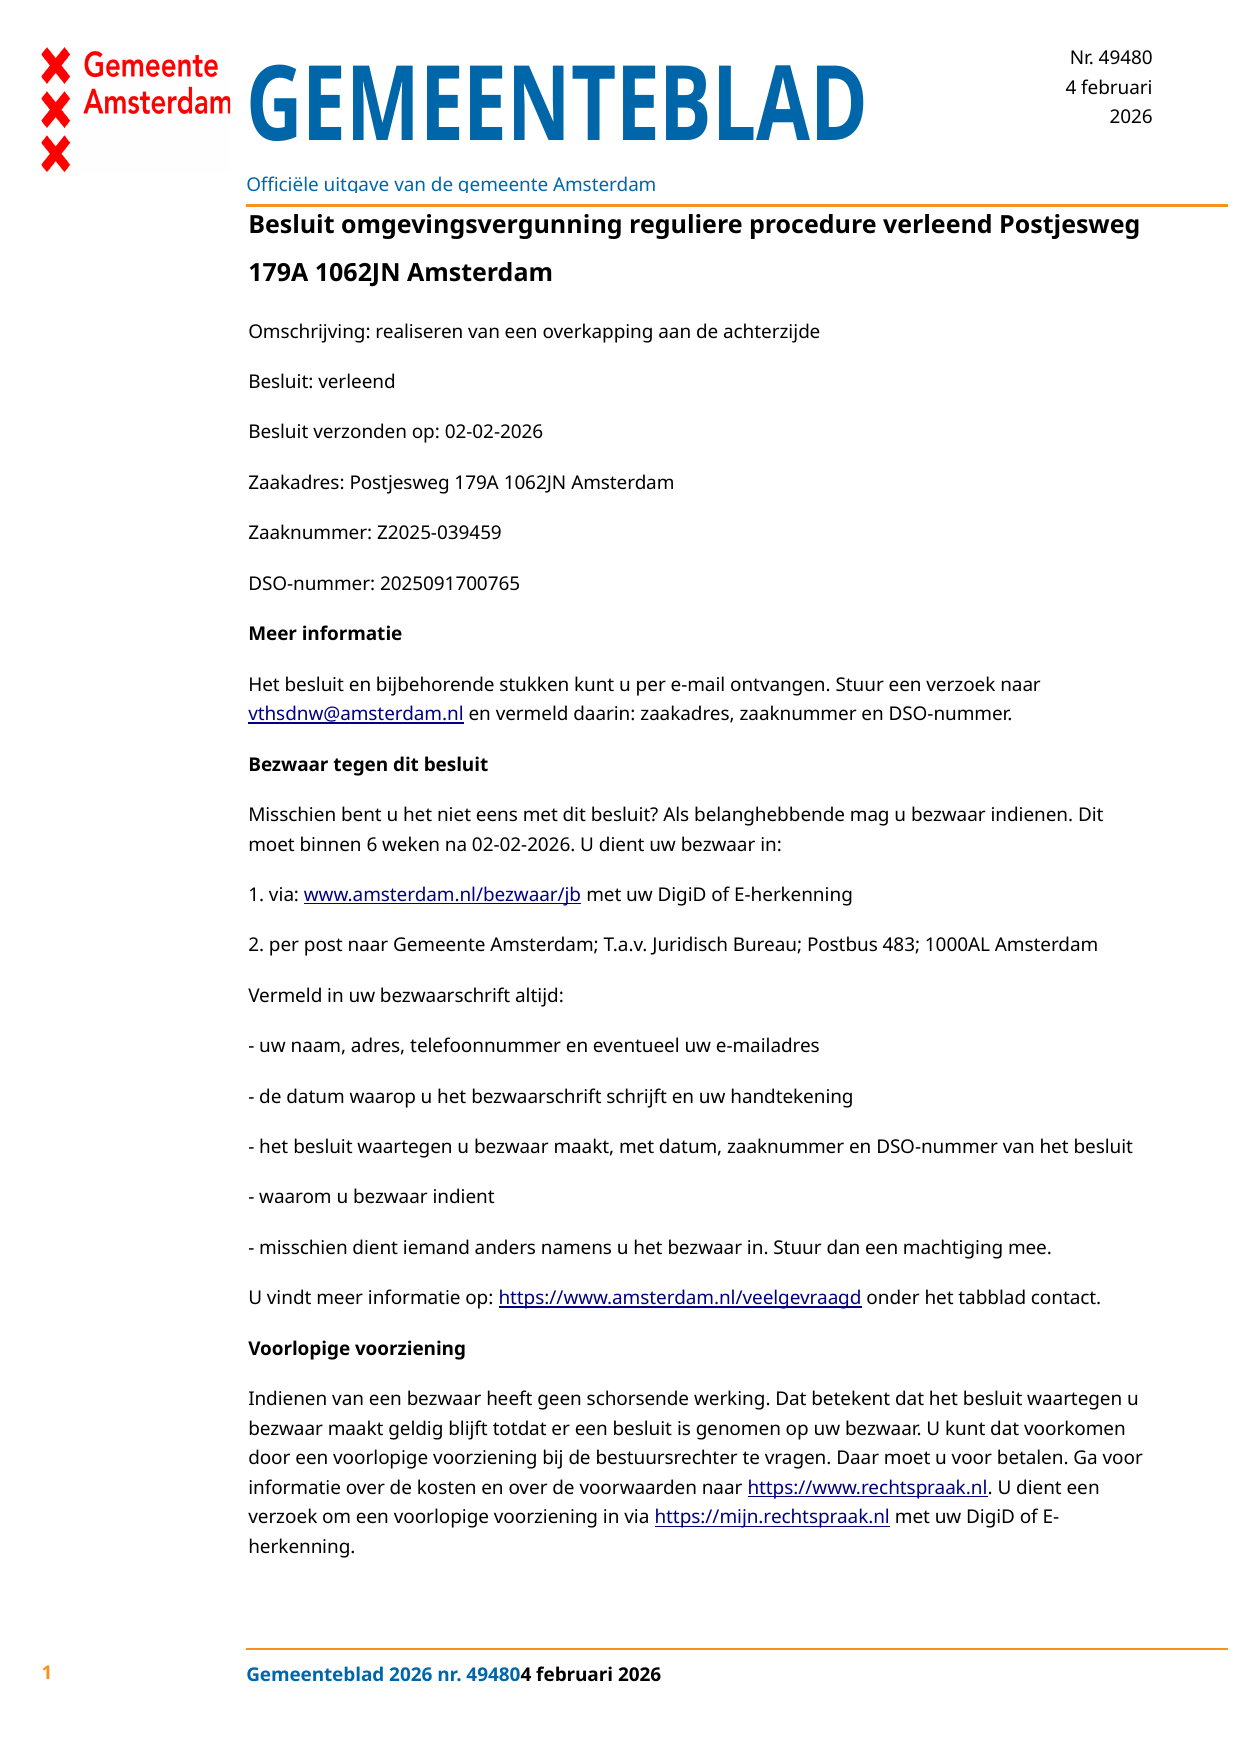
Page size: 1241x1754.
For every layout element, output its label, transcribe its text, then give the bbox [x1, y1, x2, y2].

picture [41, 47, 231, 172]
text - misschien dient iemand anders namens u het bezwaar in. Stuur dan een machtiging mee. [248, 1234, 1152, 1260]
text Bezwaar tegen dit besluit [248, 751, 1152, 777]
text Het besluit en bijbehorende stukken kunt u per e-mail ontvangen. Stuur een verzoek naar vthsdnw@amsterdam.nl en vermeld daarin: zaakadres, zaaknummer en DSO-nummer. [248, 671, 1152, 726]
text Misschien bent u het niet eens met dit besluit? Als belanghebbende mag u bezwaar indienen. Dit moet binnen 6 weken na 02-02-2026. U dient uw bezwaar in: [248, 801, 1152, 857]
text U vindt meer informatie op: https://www.amsterdam.nl/veelgevraagd onder het tabblad contact. [248, 1284, 1152, 1310]
text Meer informatie [248, 620, 1152, 646]
text Zaakadres: Postjesweg 179A 1062JN Amsterdam [248, 469, 1152, 495]
text Voorlopige voorziening [248, 1335, 1152, 1361]
text Zaaknummer: Z2025-039459 [248, 519, 1152, 545]
text Besluit verzonden op: 02-02-2026 [248, 419, 1152, 444]
text 2. per post naar Gemeente Amsterdam; T.a.v. Juridisch Bureau; Postbus 483; 1000AL Amsterdam [248, 932, 1152, 957]
text 1. via: www.amsterdam.nl/bezwaar/jb met uw DigiD of E-herkenning [248, 881, 1152, 907]
text Besluit: verleend [248, 368, 1152, 394]
text - de datum waarop u het bezwaarschrift schrijft en uw handtekening [248, 1083, 1152, 1109]
text Indienen van een bezwaar heeft geen schorsende werking. Dat betekent dat het besluit waartegen u bezwaar maakt geldig blijft totdat er een besluit is genomen op uw bezwaar. U kunt dat voorkomen door een voorlopige voorziening bij de bestuursrechter te vragen. Daar moet u voor betalen. Ga voor informatie over de kosten en over de voorwaarden naar https://www.rechtspraak.nl. U dient een verzoek om een voorlopige voorziening in via https://mijn.rechtspraak.nl met uw DigiD of E-herkenning. [248, 1385, 1152, 1559]
text Vermeld in uw bezwaarschrift altijd: [248, 982, 1152, 1008]
text - het besluit waartegen u bezwaar maakt, met datum, zaaknummer en DSO-nummer van het besluit [248, 1133, 1152, 1159]
text Besluit omgevingsvergunning reguliere procedure verleend Postjesweg 179A 1062JN Amsterdam [248, 207, 1152, 288]
text - waarom u bezwaar indient [248, 1184, 1152, 1209]
text Omschrijving: realiseren van een overkapping aan de achterzijde [248, 318, 1152, 344]
text - uw naam, adres, telefoonnummer en eventueel uw e-mailadres [248, 1032, 1152, 1058]
text DSO-nummer: 2025091700765 [248, 570, 1152, 596]
